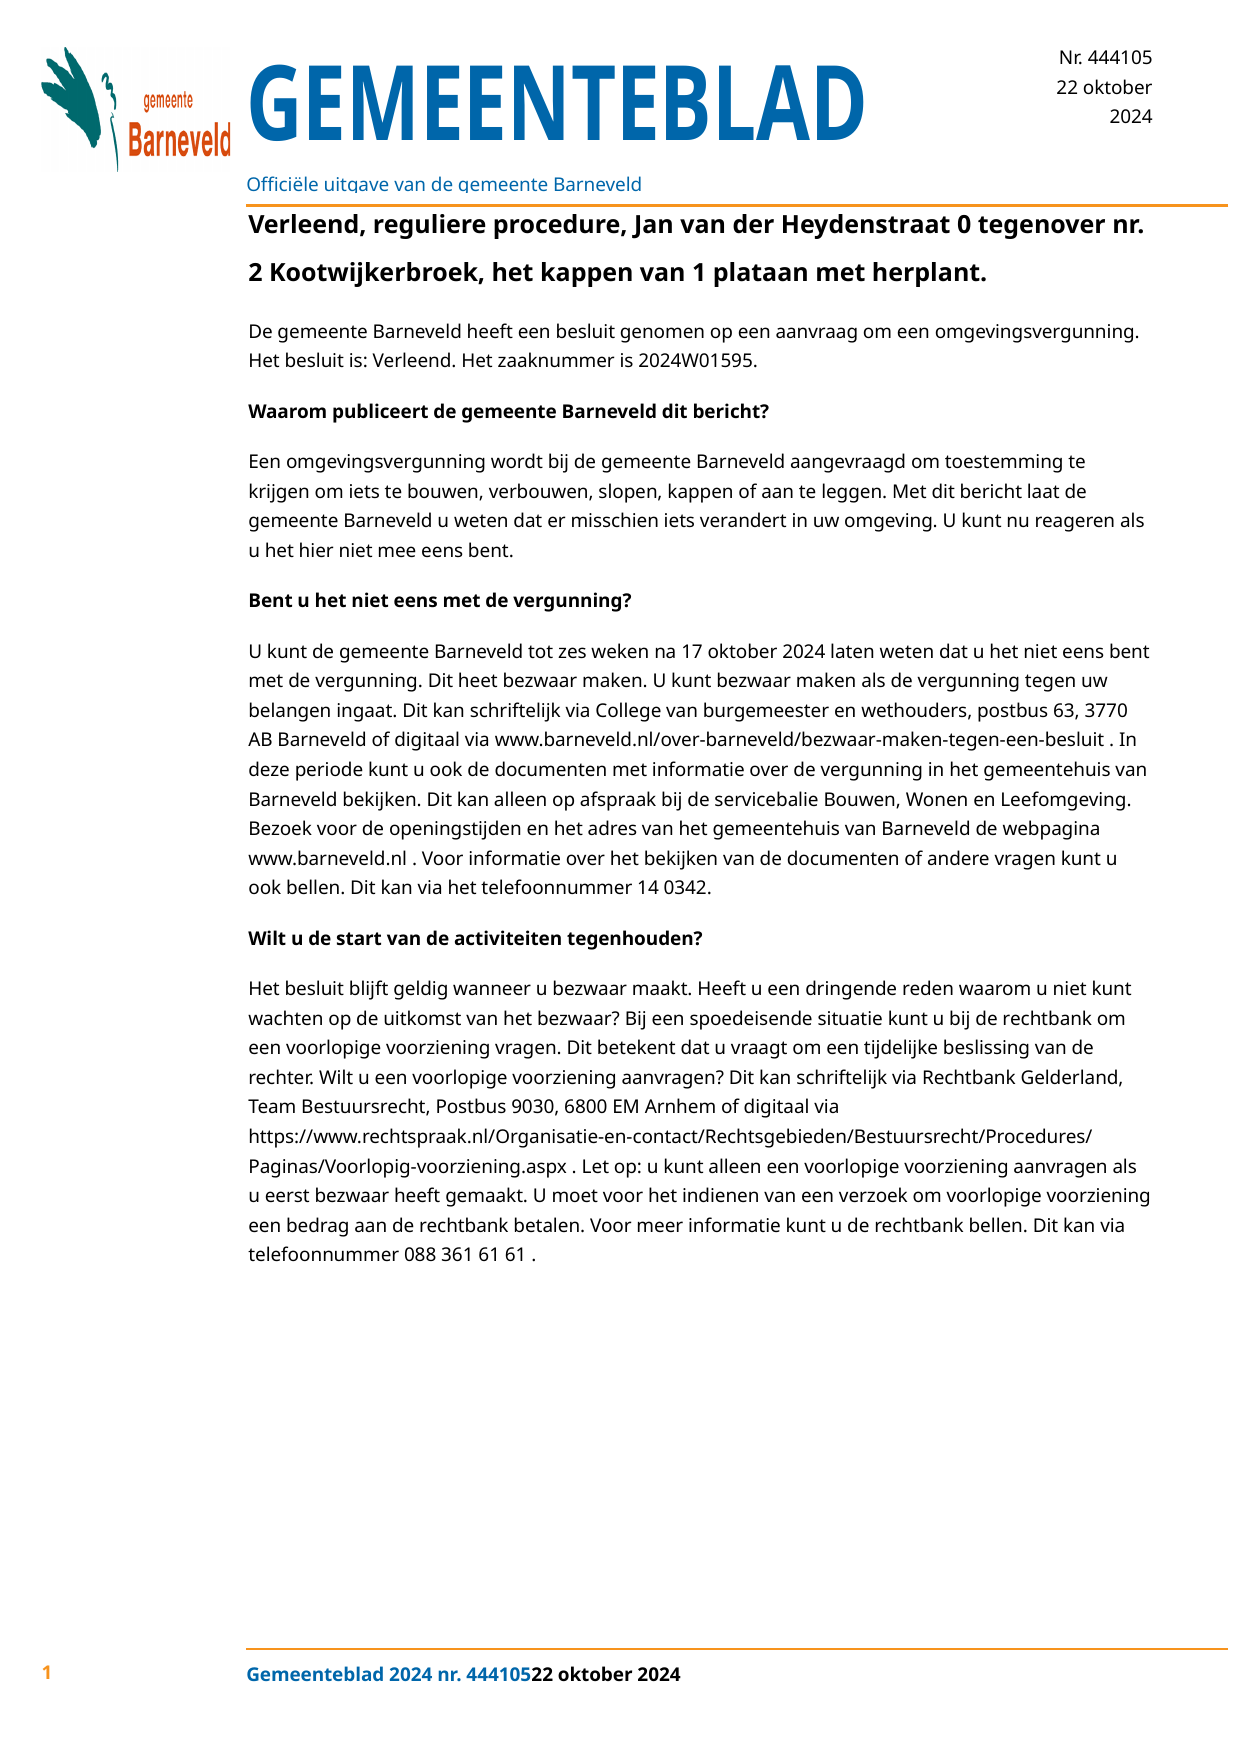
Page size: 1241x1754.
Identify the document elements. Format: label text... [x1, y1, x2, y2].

text Waarom publiceert de gemeente Barneveld dit bericht? [248, 398, 1152, 424]
text Het besluit blijft geldig wanneer u bezwaar maakt. Heeft u een dringende reden waarom u niet kunt wachten op de uitkomst van het bezwaar? Bij een spoedeisende situatie kunt u bij de rechtbank om een voorlopige voorziening vragen. Dit betekent dat u vraagt om een tijdelijke beslissing van de rechter. Wilt u een voorlopige voorziening aanvragen? Dit kan schriftelijk via Rechtbank Gelderland, Team Bestuursrecht, Postbus 9030, 6800 EM Arnhem of digitaal via https://www.rechtspraak.nl/Organisatie-en-contact/Rechtsgebieden/Bestuursrecht/Procedures/Paginas/Voorlopig-voorziening.aspx . Let op: u kunt alleen een voorlopige voorziening aanvragen als u eerst bezwaar heeft gemaakt. U moet voor het indienen van een verzoek om voorlopige voorziening een bedrag aan de rechtbank betalen. Voor meer informatie kunt u de rechtbank bellen. Dit kan via telefoonnummer 088 361 61 61 . [248, 975, 1152, 1267]
text Een omgevingsvergunning wordt bij de gemeente Barneveld aangevraagd om toestemming te krijgen om iets te bouwen, verbouwen, slopen, kappen of aan te leggen. Met dit bericht laat de gemeente Barneveld u weten dat er misschien iets verandert in uw omgeving. U kunt nu reageren als u het hier niet mee eens bent. [248, 448, 1152, 563]
text Bent u het niet eens met de vergunning? [248, 587, 1152, 613]
text Wilt u de start van de activiteiten tegenhouden? [248, 925, 1152, 951]
picture [41, 47, 231, 172]
text Verleend, reguliere procedure, Jan van der Heydenstraat 0 tegenover nr. 2 Kootwijkerbroek, het kappen van 1 plataan met herplant. [248, 207, 1152, 288]
text U kunt de gemeente Barneveld tot zes weken na 17 oktober 2024 laten weten dat u het niet eens bent met de vergunning. Dit heet bezwaar maken. U kunt bezwaar maken als de vergunning tegen uw belangen ingaat. Dit kan schriftelijk via College van burgemeester en wethouders, postbus 63, 3770 AB Barneveld of digitaal via www.barneveld.nl/over-barneveld/bezwaar-maken-tegen-een-besluit . In deze periode kunt u ook de documenten met informatie over de vergunning in het gemeentehuis van Barneveld bekijken. Dit kan alleen op afspraak bij de servicebalie Bouwen, Wonen en Leefomgeving. Bezoek voor de openingstijden en het adres van het gemeentehuis van Barneveld de webpagina www.barneveld.nl . Voor informatie over het bekijken van de documenten of andere vragen kunt u ook bellen. Dit kan via het telefoonnummer 14 0342. [248, 638, 1152, 900]
text De gemeente Barneveld heeft een besluit genomen op een aanvraag om een omgevingsvergunning. Het besluit is: Verleend. Het zaaknummer is 2024W01595. [248, 318, 1152, 373]
